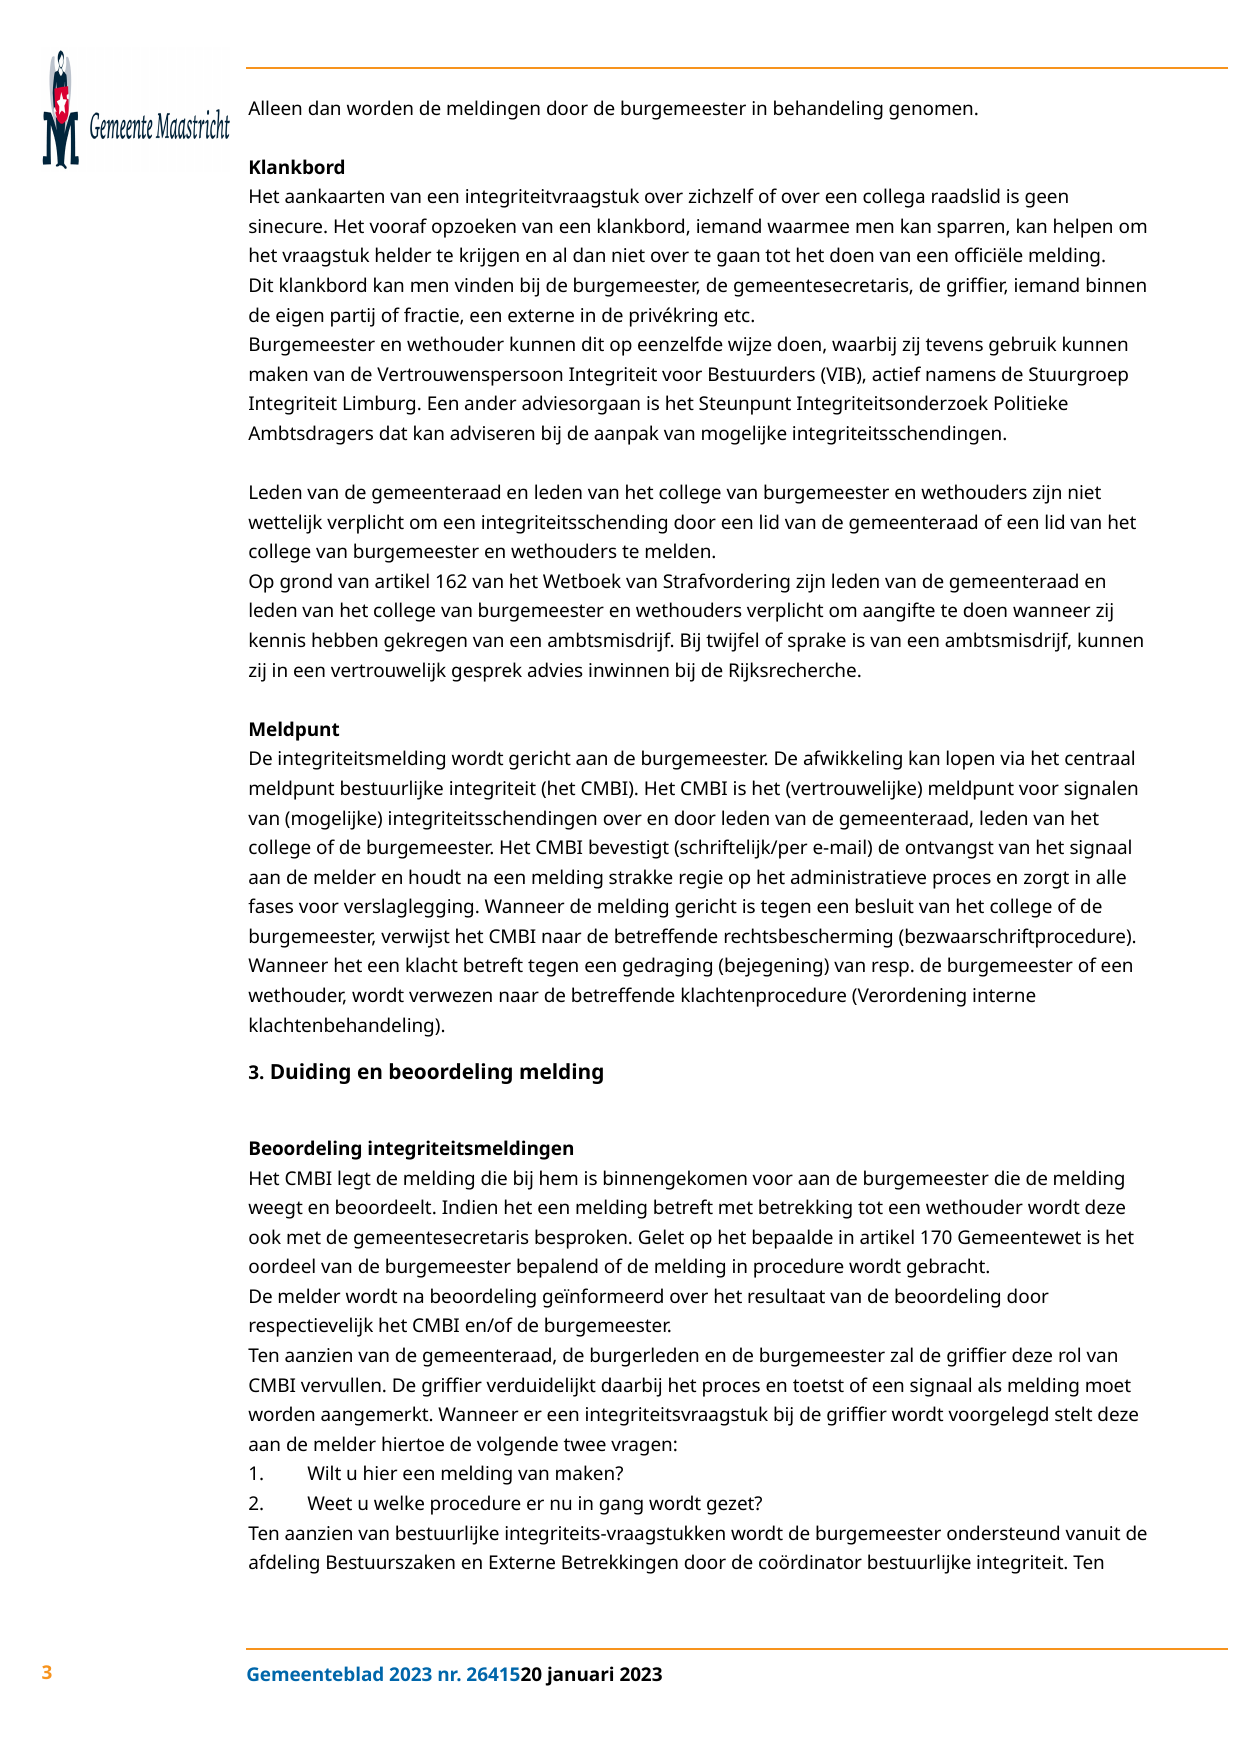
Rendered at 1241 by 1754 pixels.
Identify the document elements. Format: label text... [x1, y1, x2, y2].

text Het aankaarten van een integriteitvraagstuk over zichzelf of over een collega raadslid is geen sinecure. Het vooraf opzoeken van een klankbord, iemand waarmee men kan sparren, kan helpen om het vraagstuk helder te krijgen en al dan niet over te gaan tot het doen van een officiële melding. [248, 183, 1152, 268]
text Meldpunt [248, 716, 1152, 742]
text Ten aanzien van de gemeenteraad, de burgerleden en de burgemeester zal de griffier deze rol van CMBI vervullen. De griffier verduidelijkt daarbij het proces en toetst of een signaal als melding moet worden aangemerkt. Wanneer er een integriteitsvraagstuk bij de griffier wordt voorgelegd stelt deze aan de melder hiertoe de volgende twee vragen: [248, 1342, 1152, 1457]
text Klankbord [248, 154, 1152, 180]
text Leden van de gemeenteraad en leden van het college van burgemeester en wethouders zijn niet wettelijk verplicht om een integriteitsschending door een lid van de gemeenteraad of een lid van het college van burgemeester en wethouders te melden. [248, 479, 1152, 564]
text Het CMBI legt de melding die bij hem is binnengekomen voor aan de burgemeester die de melding weegt en beoordeelt. Indien het een melding betreft met betrekking tot een wethouder wordt deze ook met de gemeentesecretaris besproken. Gelet op het bepaalde in artikel 170 Gemeentewet is het oordeel van de burgemeester bepalend of de melding in procedure wordt gebracht. [248, 1165, 1152, 1279]
text De integriteitsmelding wordt gericht aan de burgemeester. De afwikkeling kan lopen via het centraal meldpunt bestuurlijke integriteit (het CMBI). Het CMBI is het (vertrouwelijke) meldpunt voor signalen van (mogelijke) integriteitsschendingen over en door leden van de gemeenteraad, leden van het college of de burgemeester. Het CMBI bevestigt (schriftelijk/per e-mail) de ontvangst van het signaal aan de melder en houdt na een melding strakke regie op het administratieve proces en zorgt in alle fases voor verslaglegging. Wanneer de melding gericht is tegen een besluit van het college of de burgemeester, verwijst het CMBI naar de betreffende rechtsbescherming (bezwaarschriftprocedure). Wanneer het een klacht betreft tegen een gedraging (bejegening) van resp. de burgemeester of een wethouder, wordt verwezen naar de betreffende klachtenprocedure (Verordening interne klachtenbehandeling). [248, 746, 1152, 1038]
text 3. Duiding en beoordeling melding [248, 1057, 1152, 1086]
text Alleen dan worden de meldingen door de burgemeester in behandeling genomen. [248, 95, 1152, 121]
text Ten aanzien van bestuurlijke integriteits-vraagstukken wordt de burgemeester ondersteund vanuit de afdeling Bestuurszaken en Externe Betrekkingen door de coördinator bestuurlijke integriteit. Ten [248, 1520, 1152, 1575]
text Burgemeester en wethouder kunnen dit op eenzelfde wijze doen, waarbij zij tevens gebruik kunnen maken van de Vertrouwenspersoon Integriteit voor Bestuurders (VIB), actief namens de Stuurgroep Integriteit Limburg. Een ander adviesorgaan is het Steunpunt Integriteitsonderzoek Politieke Ambtsdragers dat kan adviseren bij de aanpak van mogelijke integriteitsschendingen. [248, 331, 1152, 446]
text Dit klankbord kan men vinden bij de burgemeester, de gemeentesecretaris, de griffier, iemand binnen de eigen partij of fractie, een externe in de privékring etc. [248, 272, 1152, 328]
text Op grond van artikel 162 van het Wetboek van Strafvordering zijn leden van de gemeenteraad en leden van het college van burgemeester en wethouders verplicht om aangifte te doen wanneer zij kennis hebben gekregen van een ambtsmisdrijf. Bij twijfel of sprake is van een ambtsmisdrijf, kunnen zij in een vertrouwelijk gesprek advies inwinnen bij de Rijksrecherche. [248, 568, 1152, 683]
list Wilt u hier een melding van maken? [248, 1461, 1152, 1486]
picture [41, 47, 231, 172]
text Beoordeling integriteitsmeldingen [248, 1135, 1152, 1161]
text De melder wordt na beoordeling geïnformeerd over het resultaat van de beoordeling door respectievelijk het CMBI en/of de burgemeester. [248, 1283, 1152, 1338]
list Weet u welke procedure er nu in gang wordt gezet? [248, 1490, 1152, 1516]
